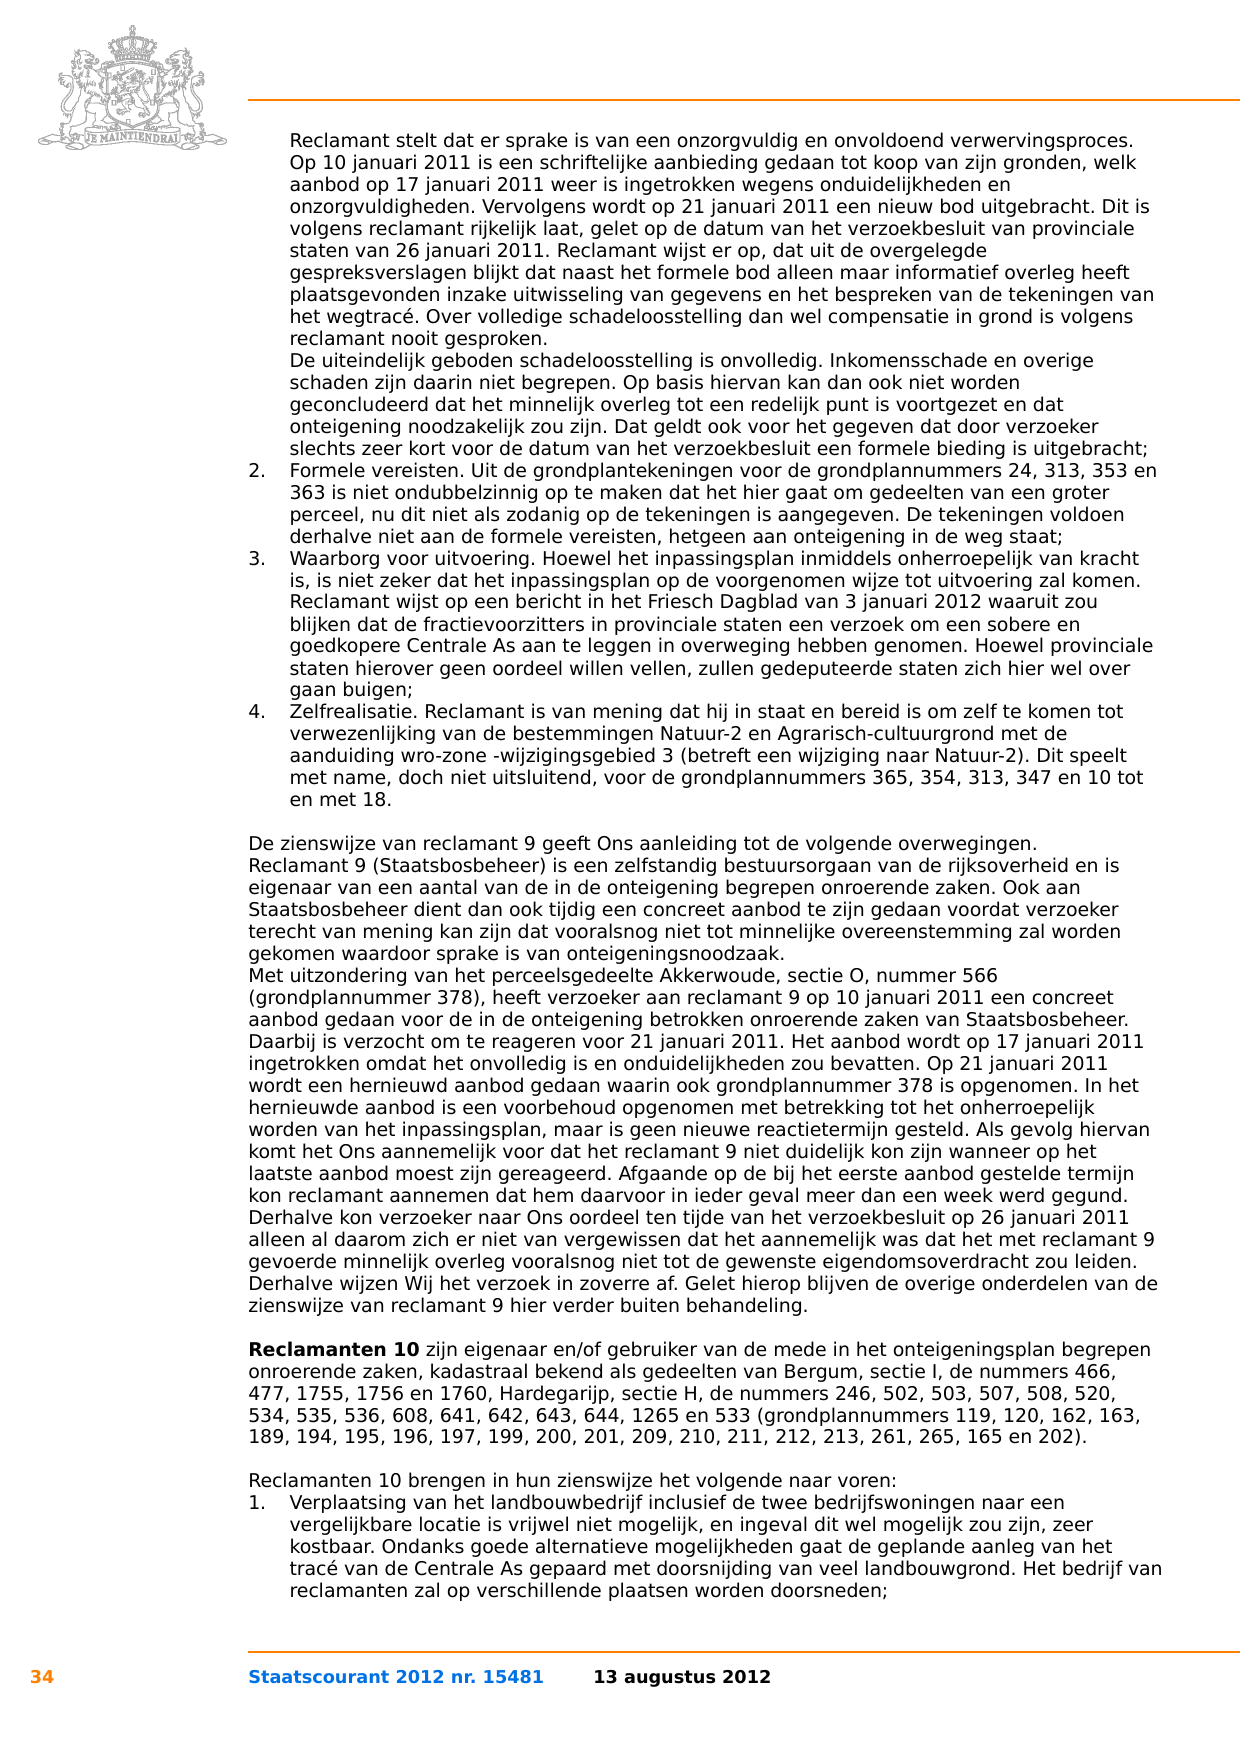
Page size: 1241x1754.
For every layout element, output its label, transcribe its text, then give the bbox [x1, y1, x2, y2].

text De uiteindelijk geboden schadeloosstelling is onvolledig. Inkomensschade en overige schaden zijn daarin niet begrepen. Op basis hiervan kan dan ook niet worden geconcludeerd dat het minnelijk overleg tot een redelijk punt is voortgezet en dat onteigening noodzakelijk zou zijn. Dat geldt ook voor het gegeven dat door verzoeker slechts zeer kort voor de datum van het verzoekbesluit een formele bieding is uitgebracht; [289, 350, 1163, 459]
text De zienswijze van reclamant 9 geeft Ons aanleiding tot de volgende overwegingen. [248, 833, 1163, 855]
text Reclamanten 10 brengen in hun zienswijze het volgende naar voren: [248, 1470, 1163, 1492]
picture [38, 25, 227, 150]
text 4. Zelfrealisatie. Reclamant is van mening dat hij in staat en bereid is om zelf te komen tot verwezenlijking van de bestemmingen Natuur-2 en Agrarisch-cultuurgrond met de aanduiding wro-zone -wijzigingsgebied 3 (betreft een wijziging naar Natuur-2). Dit speelt met name, doch niet uitsluitend, voor de grondplannummers 365, 354, 313, 347 en 10 tot en met 18. [248, 701, 1163, 811]
text Reclamant stelt dat er sprake is van een onzorgvuldig en onvoldoend verwervingsproces. Op 10 januari 2011 is een schriftelijke aanbieding gedaan tot koop van zijn gronden, welk aanbod op 17 januari 2011 weer is ingetrokken wegens onduidelijkheden en onzorgvuldigheden. Vervolgens wordt op 21 januari 2011 een nieuw bod uitgebracht. Dit is volgens reclamant rijkelijk laat, gelet op de datum van het verzoekbesluit van provinciale staten van 26 januari 2011. Reclamant wijst er op, dat uit de overgelegde gespreksverslagen blijkt dat naast het formele bod alleen maar informatief overleg heeft plaatsgevonden inzake uitwisseling van gegevens en het bespreken van de tekeningen van het wegtracé. Over volledige schadeloosstelling dan wel compensatie in grond is volgens reclamant nooit gesproken. [289, 130, 1163, 350]
text 3. Waarborg voor uitvoering. Hoewel het inpassingsplan inmiddels onherroepelijk van kracht is, is niet zeker dat het inpassingsplan op de voorgenomen wijze tot uitvoering zal komen. Reclamant wijst op een bericht in het Friesch Dagblad van 3 januari 2012 waaruit zou blijken dat de fractievoorzitters in provinciale staten een verzoek om een sobere en goedkopere Centrale As aan te leggen in overweging hebben genomen. Hoewel provinciale staten hierover geen oordeel willen vellen, zullen gedeputeerde staten zich hier wel over gaan buigen; [248, 547, 1163, 701]
text 1. Verplaatsing van het landbouwbedrijf inclusief de twee bedrijfswoningen naar een vergelijkbare locatie is vrijwel niet mogelijk, en ingeval dit wel mogelijk zou zijn, zeer kostbaar. Ondanks goede alternatieve mogelijkheden gaat de geplande aanleg van het tracé van de Centrale As gepaard met doorsnijding van veel landbouwgrond. Het bedrijf van reclamanten zal op verschillende plaatsen worden doorsneden; [248, 1492, 1163, 1602]
text Reclamanten 10 zijn eigenaar en/of gebruiker van de mede in het onteigeningsplan begrepen onroerende zaken, kadastraal bekend als gedeelten van Bergum, sectie I, de nummers 466, 477, 1755, 1756 en 1760, Hardegarijp, sectie H, de nummers 246, 502, 503, 507, 508, 520, 534, 535, 536, 608, 641, 642, 643, 644, 1265 en 533 (grondplannummers 119, 120, 162, 163, 189, 194, 195, 196, 197, 199, 200, 201, 209, 210, 211, 212, 213, 261, 265, 165 en 202). [248, 1338, 1163, 1448]
text 2. Formele vereisten. Uit de grondplantekeningen voor de grondplannummers 24, 313, 353 en 363 is niet ondubbelzinnig op te maken dat het hier gaat om gedeelten van een groter perceel, nu dit niet als zodanig op de tekeningen is aangegeven. De tekeningen voldoen derhalve niet aan de formele vereisten, hetgeen aan onteigening in de weg staat; [248, 459, 1163, 547]
text Met uitzondering van het perceelsgedeelte Akkerwoude, sectie O, nummer 566 (grondplannummer 378), heeft verzoeker aan reclamant 9 op 10 januari 2011 een concreet aanbod gedaan voor de in de onteigening betrokken onroerende zaken van Staatsbosbeheer. Daarbij is verzocht om te reageren voor 21 januari 2011. Het aanbod wordt op 17 januari 2011 ingetrokken omdat het onvolledig is en onduidelijkheden zou bevatten. Op 21 januari 2011 wordt een hernieuwd aanbod gedaan waarin ook grondplannummer 378 is opgenomen. In het hernieuwde aanbod is een voorbehoud opgenomen met betrekking tot het onherroepelijk worden van het inpassingsplan, maar is geen nieuwe reactietermijn gesteld. Als gevolg hiervan komt het Ons aannemelijk voor dat het reclamant 9 niet duidelijk kon zijn wanneer op het laatste aanbod moest zijn gereageerd. Afgaande op de bij het eerste aanbod gestelde termijn kon reclamant aannemen dat hem daarvoor in ieder geval meer dan een week werd gegund. Derhalve kon verzoeker naar Ons oordeel ten tijde van het verzoekbesluit op 26 januari 2011 alleen al daarom zich er niet van vergewissen dat het aannemelijk was dat het met reclamant 9 gevoerde minnelijk overleg vooralsnog niet tot de gewenste eigendomsoverdracht zou leiden. Derhalve wijzen Wij het verzoek in zoverre af. Gelet hierop blijven de overige onderdelen van de zienswijze van reclamant 9 hier verder buiten behandeling. [248, 965, 1163, 1317]
text Reclamant 9 (Staatsbosbeheer) is een zelfstandig bestuursorgaan van de rijksoverheid en is eigenaar van een aantal van de in de onteigening begrepen onroerende zaken. Ook aan Staatsbosbeheer dient dan ook tijdig een concreet aanbod te zijn gedaan voordat verzoeker terecht van mening kan zijn dat vooralsnog niet tot minnelijke overeenstemming zal worden gekomen waardoor sprake is van onteigeningsnoodzaak. [248, 855, 1163, 965]
